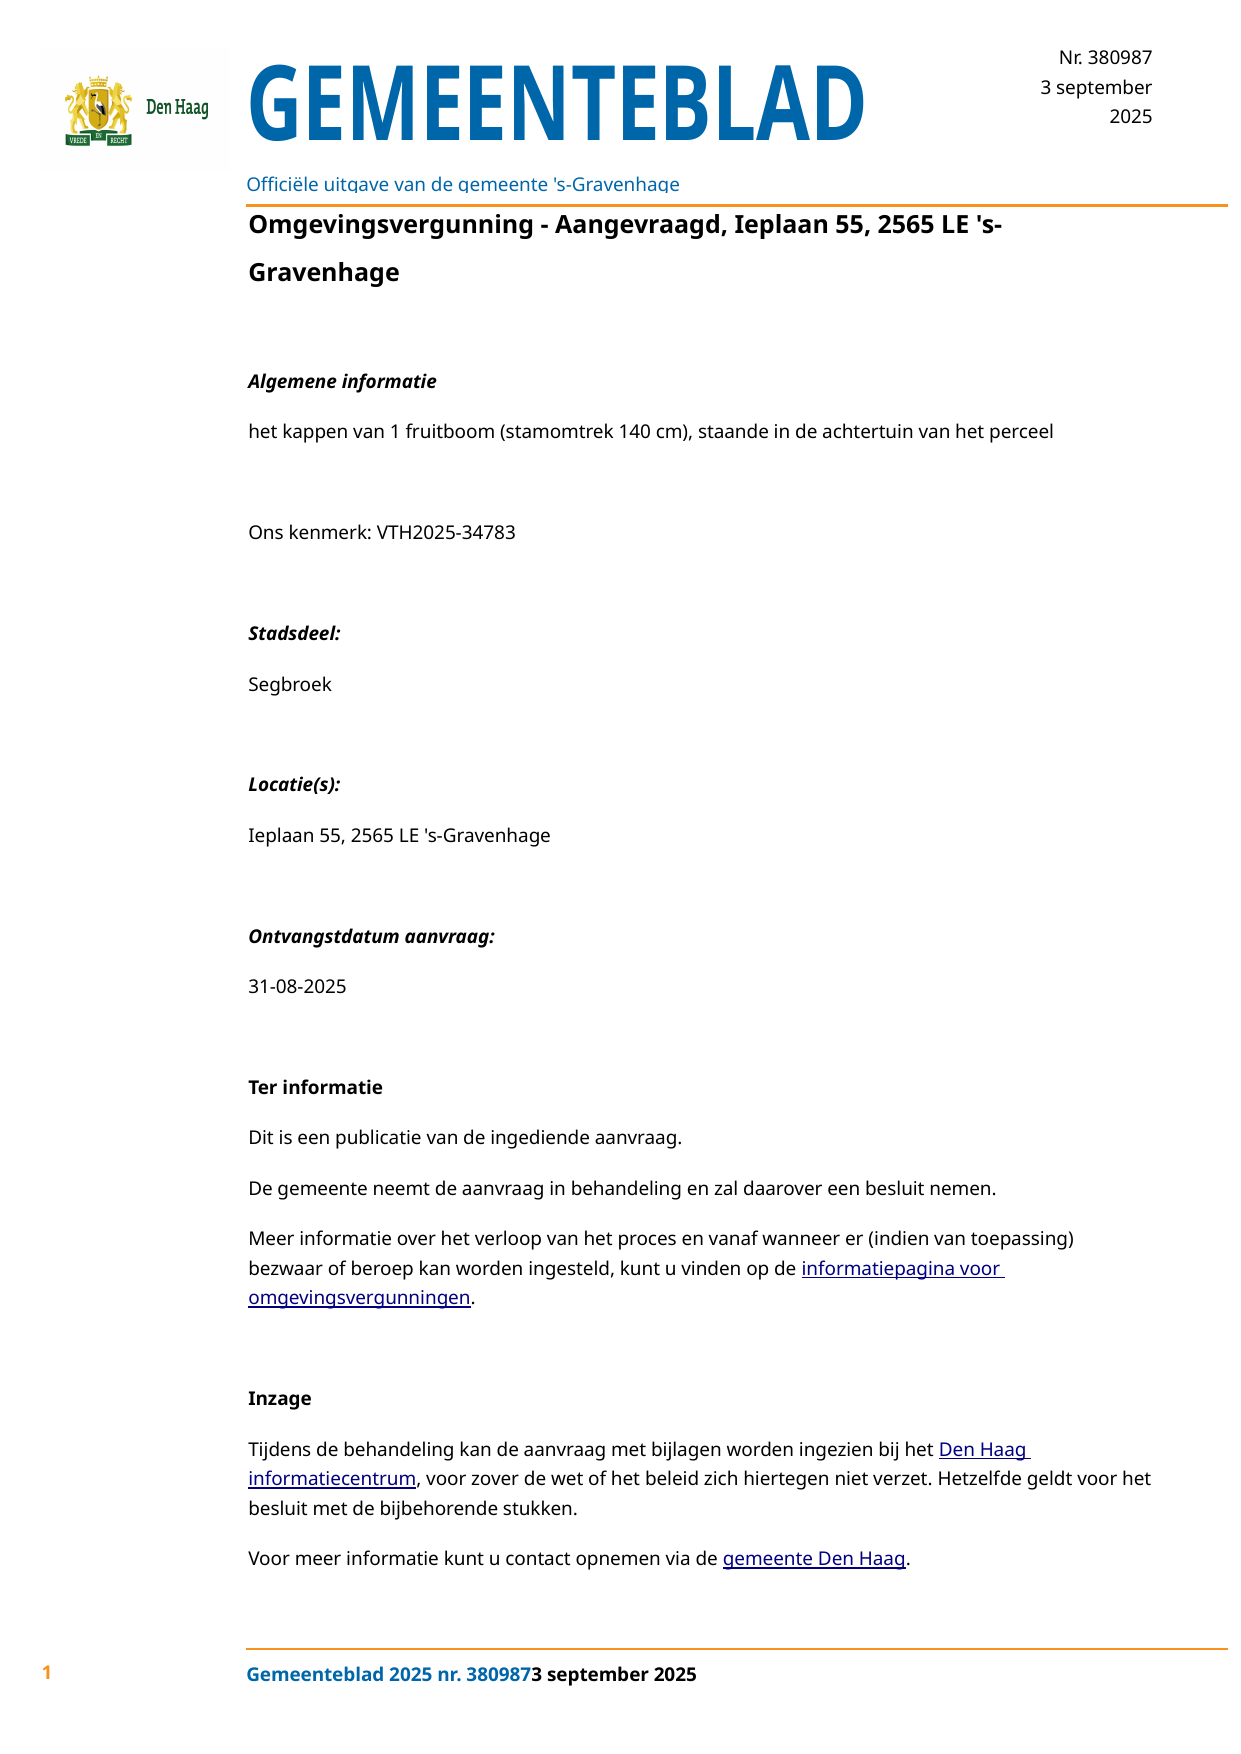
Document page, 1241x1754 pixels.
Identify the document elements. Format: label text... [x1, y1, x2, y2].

text het kappen van 1 fruitboom (stamomtrek 140 cm), staande in de achtertuin van het perceel [248, 419, 1152, 444]
text Ieplaan 55, 2565 LE 's-Gravenhage [248, 822, 1152, 848]
text Locatie(s): [248, 772, 1152, 797]
text Segbroek [248, 671, 1152, 697]
text Algemene informatie [248, 368, 1152, 394]
text De gemeente neemt de aanvraag in behandeling en zal daarover een besluit nemen. [248, 1175, 1152, 1201]
text Tijdens de behandeling kan de aanvraag met bijlagen worden ingezien bij het Den Haag informatiecentrum, voor zover de wet of het beleid zich hiertegen niet verzet. Hetzelfde geldt voor het besluit met de bijbehorende stukken. [248, 1436, 1152, 1521]
text Meer informatie over het verloop van het proces en vanaf wanneer er (indien van toepassing) bezwaar of beroep kan worden ingesteld, kunt u vinden op de informatiepagina voor omgevingsvergunningen. [248, 1225, 1152, 1310]
text 31-08-2025 [248, 973, 1152, 999]
text Omgevingsvergunning - Aangevraagd, Ieplaan 55, 2565 LE 's-Gravenhage [248, 207, 1152, 288]
text Stadsdeel: [248, 620, 1152, 646]
text Voor meer informatie kunt u contact opnemen via de gemeente Den Haag. [248, 1545, 1152, 1571]
text Ter informatie [248, 1074, 1152, 1100]
text Dit is een publicatie van de ingediende aanvraag. [248, 1124, 1152, 1150]
text Ons kenmerk: VTH2025-34783 [248, 519, 1152, 545]
text Inzage [248, 1385, 1152, 1411]
text Ontvangstdatum aanvraag: [248, 923, 1152, 949]
picture [41, 47, 231, 172]
